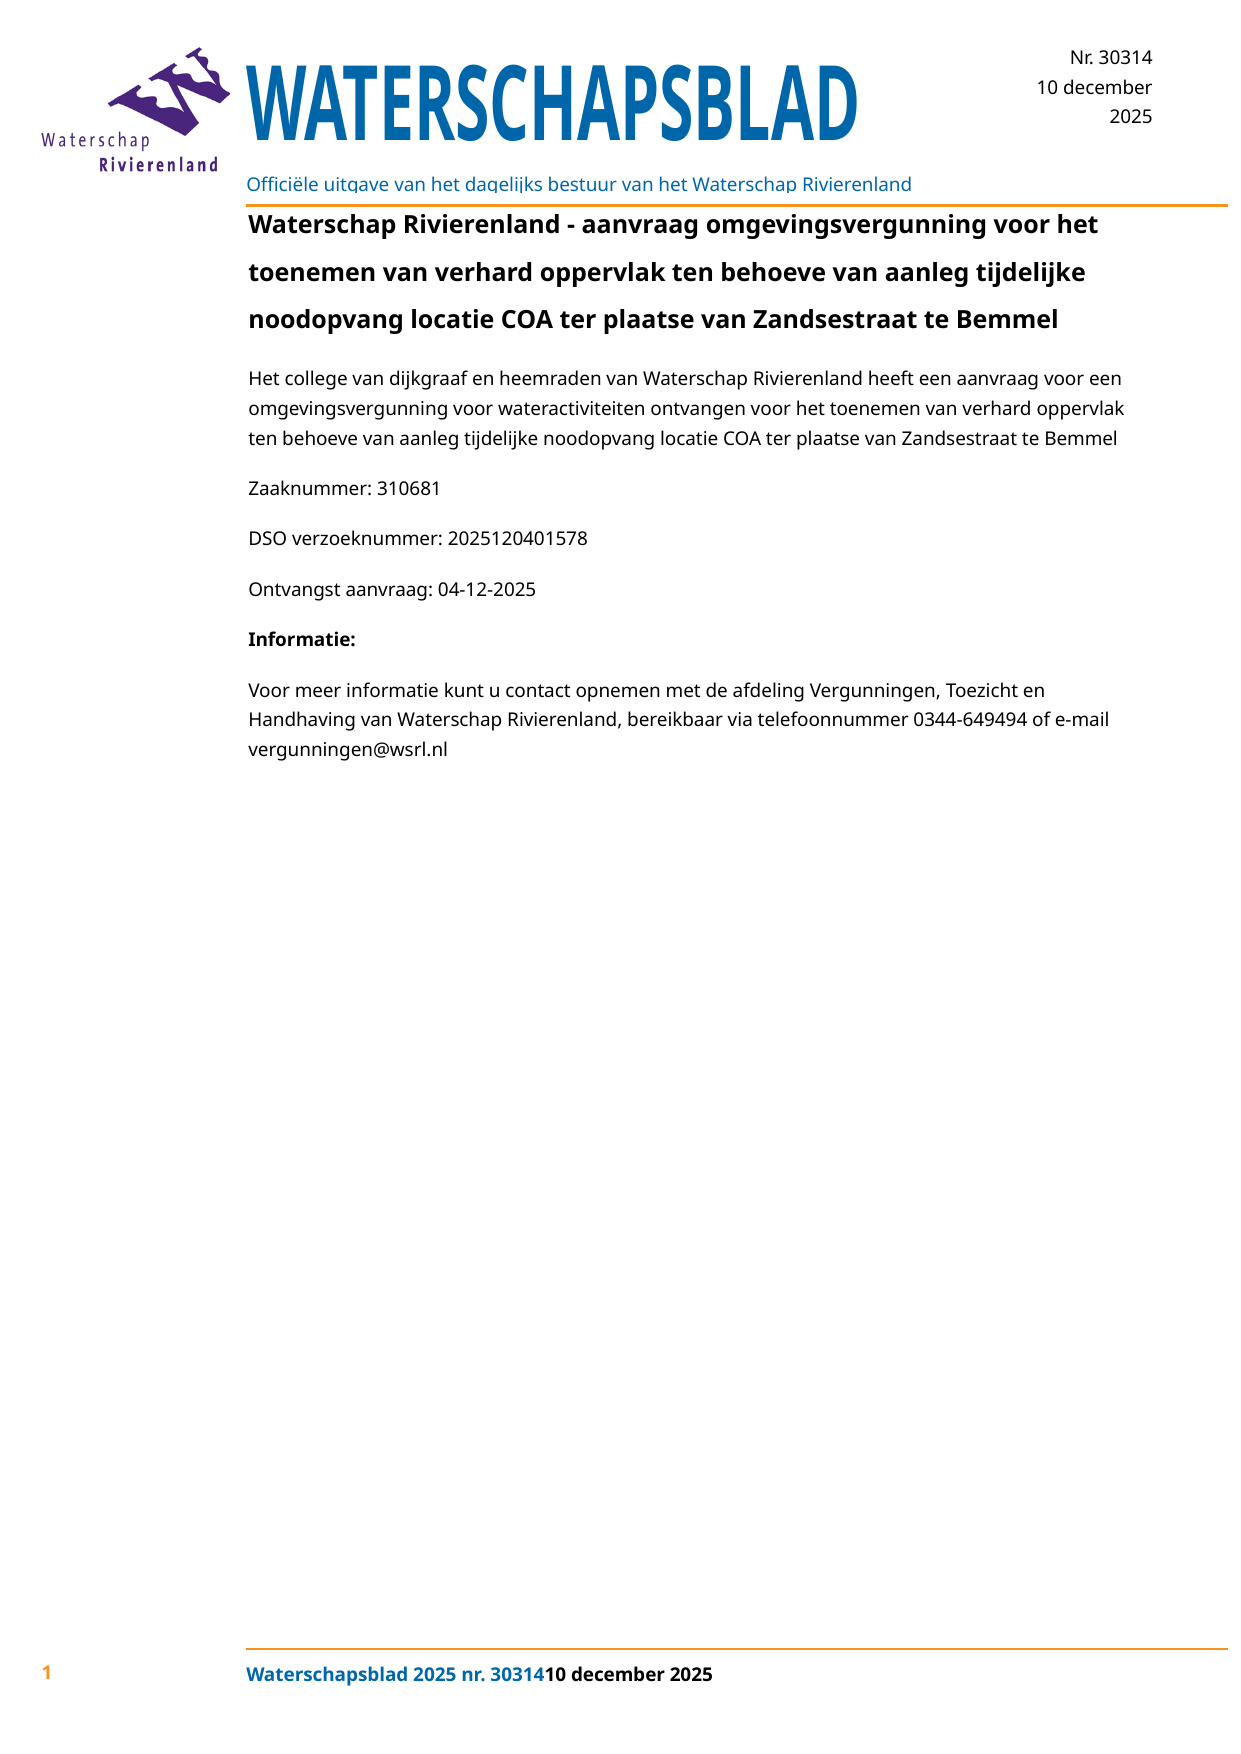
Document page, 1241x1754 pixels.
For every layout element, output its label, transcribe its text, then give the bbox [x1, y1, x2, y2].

text Ontvangst aanvraag: 04-12-2025 [248, 576, 1152, 602]
text Informatie: [248, 626, 1152, 652]
picture [41, 47, 231, 172]
text DSO verzoeknummer: 2025120401578 [248, 526, 1152, 551]
text Waterschap Rivierenland - aanvraag omgevingsvergunning voor het toenemen van verhard oppervlak ten behoeve van aanleg tijdelijke noodopvang locatie COA ter plaatse van Zandsestraat te Bemmel [248, 207, 1152, 336]
text Het college van dijkgraaf en heemraden van Waterschap Rivierenland heeft een aanvraag voor een omgevingsvergunning voor wateractiviteiten ontvangen voor het toenemen van verhard oppervlak ten behoeve van aanleg tijdelijke noodopvang locatie COA ter plaatse van Zandsestraat te Bemmel [248, 366, 1152, 450]
text Voor meer informatie kunt u contact opnemen met de afdeling Vergunningen, Toezicht en Handhaving van Waterschap Rivierenland, bereikbaar via telefoonnummer 0344-649494 of e-mail vergunningen@wsrl.nl [248, 677, 1152, 762]
text Zaaknummer: 310681 [248, 475, 1152, 501]
